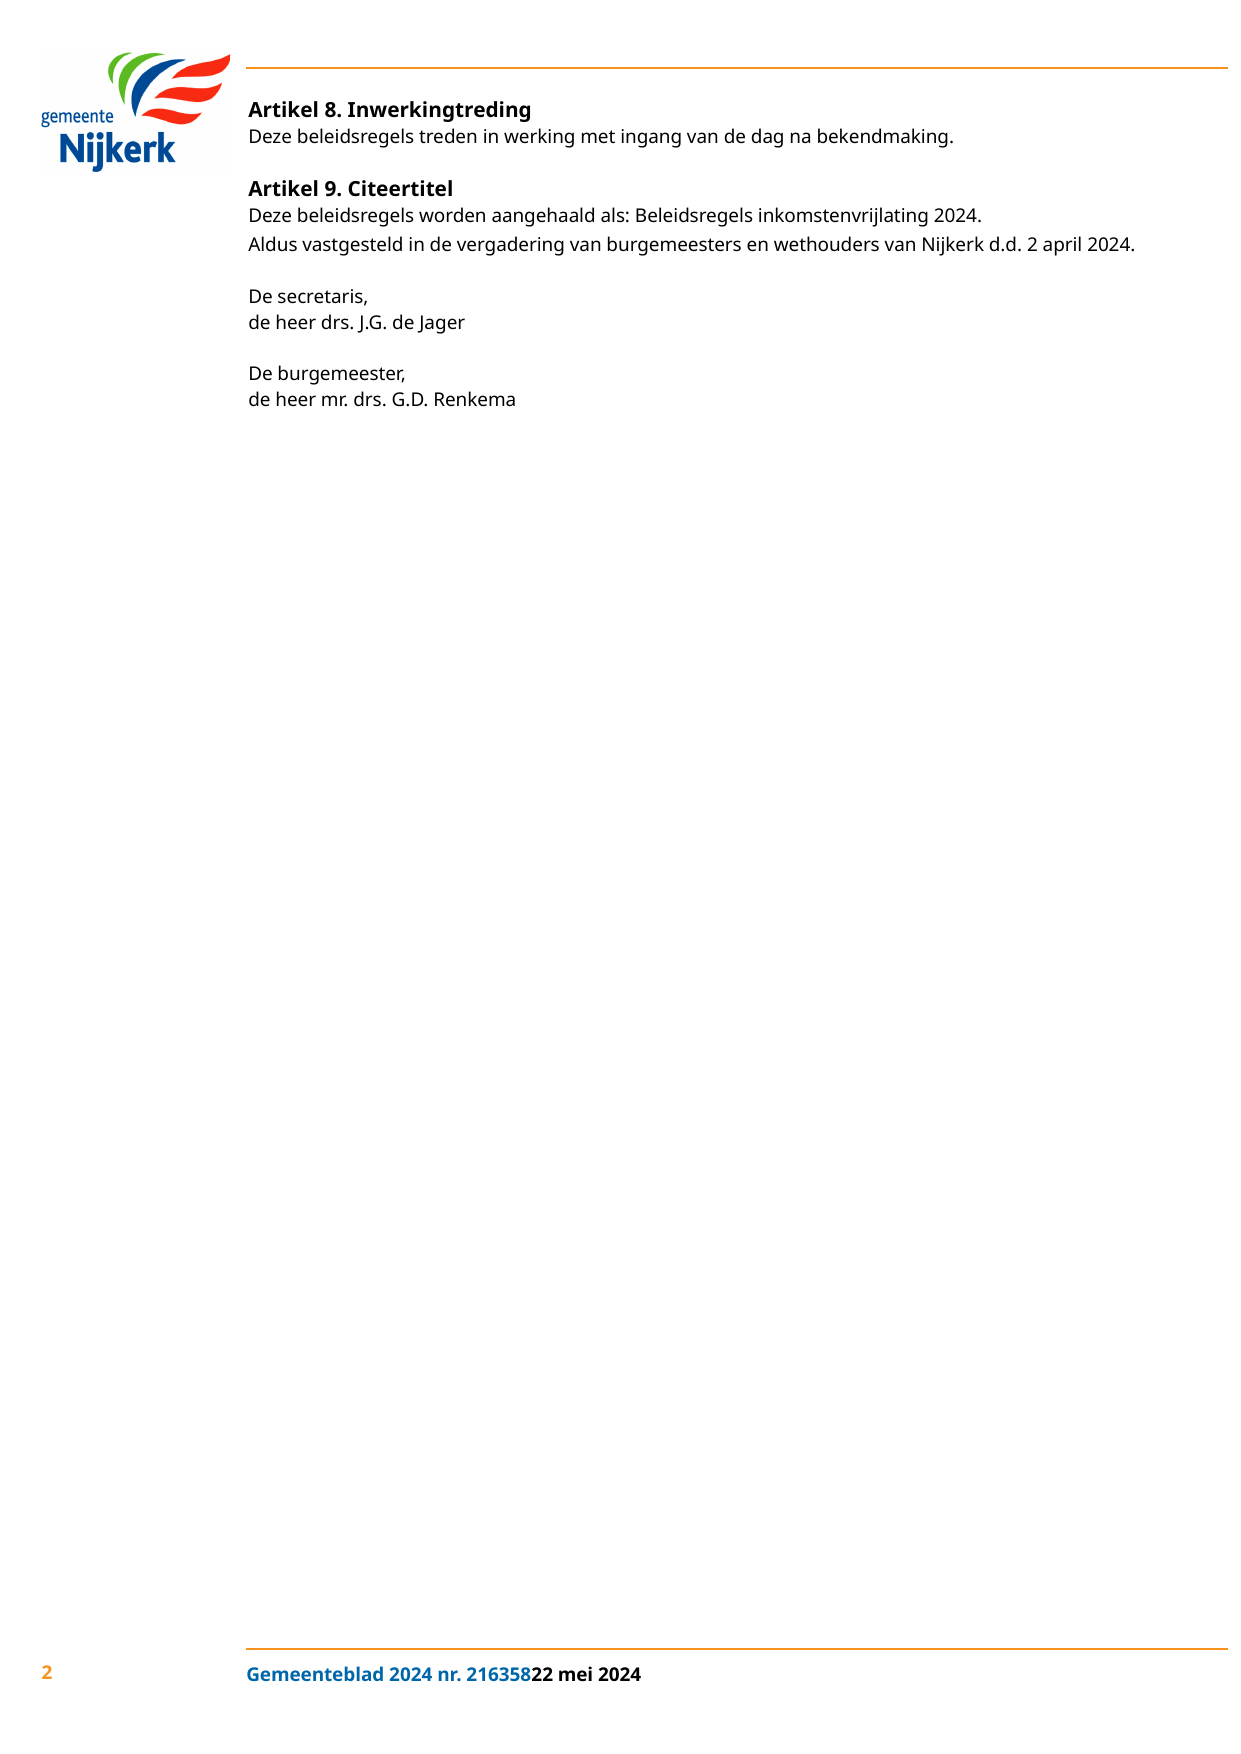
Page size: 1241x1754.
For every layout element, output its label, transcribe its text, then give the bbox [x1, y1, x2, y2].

text Deze beleidsregels worden aangehaald als: Beleidsregels inkomstenvrijlating 2024. [248, 202, 1152, 228]
text De secretaris, [248, 283, 1152, 309]
text Aldus vastgesteld in de vergadering van burgemeesters en wethouders van Nijkerk d.d. 2 april 2024. [248, 232, 1152, 257]
picture [41, 47, 231, 172]
text Artikel 8. Inwerkingtreding [248, 95, 1152, 123]
text de heer mr. drs. G.D. Renkema [248, 386, 1152, 412]
text Deze beleidsregels treden in werking met ingang van de dag na bekendmaking. [248, 123, 1152, 149]
text de heer drs. J.G. de Jager [248, 309, 1152, 334]
text Artikel 9. Citeertitel [248, 174, 1152, 202]
text De burgemeester, [248, 360, 1152, 386]
